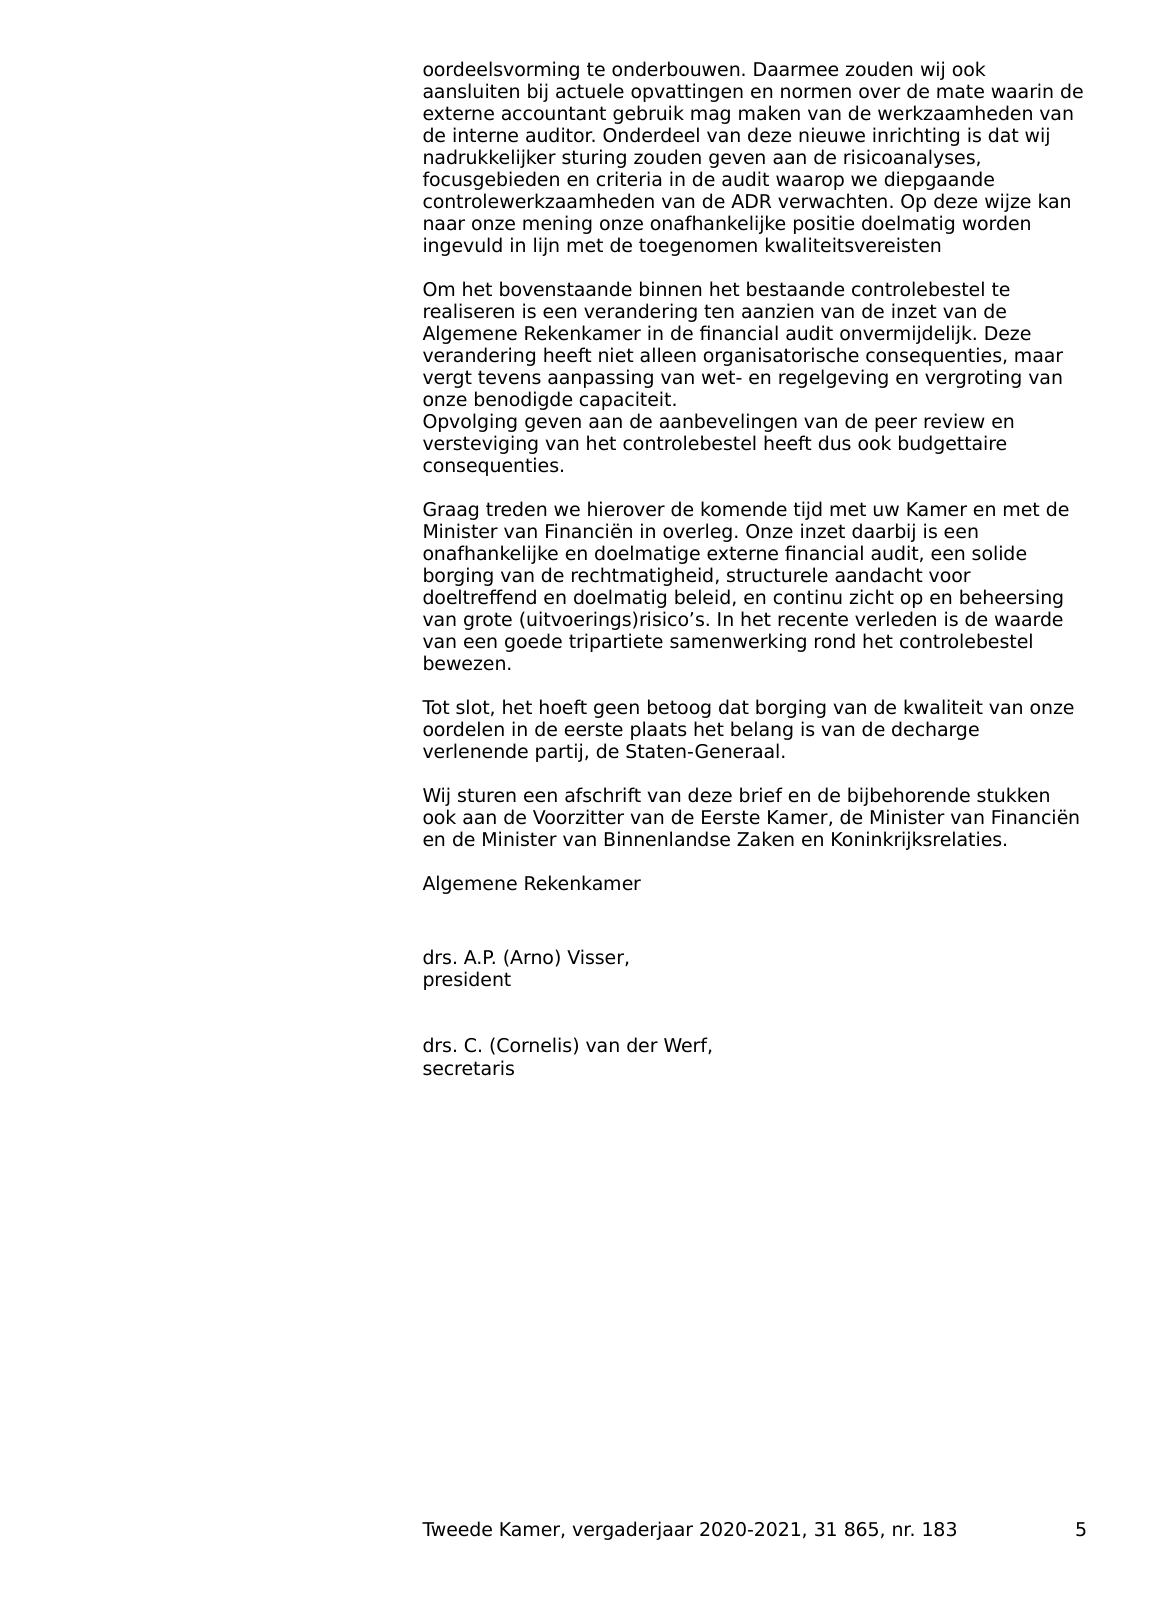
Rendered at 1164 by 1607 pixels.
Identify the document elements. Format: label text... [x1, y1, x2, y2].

text Graag treden we hierover de komende tijd met uw Kamer en met de Minister van Financiën in overleg. Onze inzet daarbij is een onafhankelijke en doelmatige externe financial audit, een solide borging van de rechtmatigheid, structurele aandacht voor doeltreffend en doelmatig beleid, en continu zicht op en beheersing van grote (uitvoerings)risico’s. In het recente verleden is de waarde van een goede tripartiete samenwerking rond het controlebestel bewezen. [422, 499, 1087, 675]
text oordeelsvorming te onderbouwen. Daarmee zouden wij ook aansluiten bij actuele opvattingen en normen over de mate waarin de externe accountant gebruik mag maken van de werkzaamheden van de interne auditor. Onderdeel van deze nieuwe inrichting is dat wij nadrukkelijker sturing zouden geven aan de risicoanalyses, focusgebieden en criteria in de audit waarop we diepgaande controlewerkzaamheden van de ADR verwachten. Op deze wijze kan naar onze mening onze onafhankelijke positie doelmatig worden ingevuld in lijn met de toegenomen kwaliteitsvereisten [422, 59, 1087, 257]
text Om het bovenstaande binnen het bestaande controlebestel te realiseren is een verandering ten aanzien van de inzet van de Algemene Rekenkamer in de financial audit onvermijdelijk. Deze verandering heeft niet alleen organisatorische consequenties, maar vergt tevens aanpassing van wet- en regelgeving en vergroting van onze benodigde capaciteit. [422, 279, 1087, 411]
text drs. C. (Cornelis) van der Werf, secretaris [422, 1013, 1087, 1079]
text Tot slot, het hoeft geen betoog dat borging van de kwaliteit van onze oordelen in de eerste plaats het belang is van de decharge verlenende partij, de Staten-Generaal. [422, 697, 1087, 763]
text Opvolging geven aan de aanbevelingen van de peer review en versteviging van het controlebestel heeft dus ook budgettaire consequenties. [422, 411, 1087, 477]
text Algemene Rekenkamer [422, 873, 1087, 895]
text drs. A.P. (Arno) Visser, president [422, 925, 1087, 991]
text Wij sturen een afschrift van deze brief en de bijbehorende stukken ook aan de Voorzitter van de Eerste Kamer, de Minister van Financiën en de Minister van Binnenlandse Zaken en Koninkrijksrelaties. [422, 785, 1087, 851]
